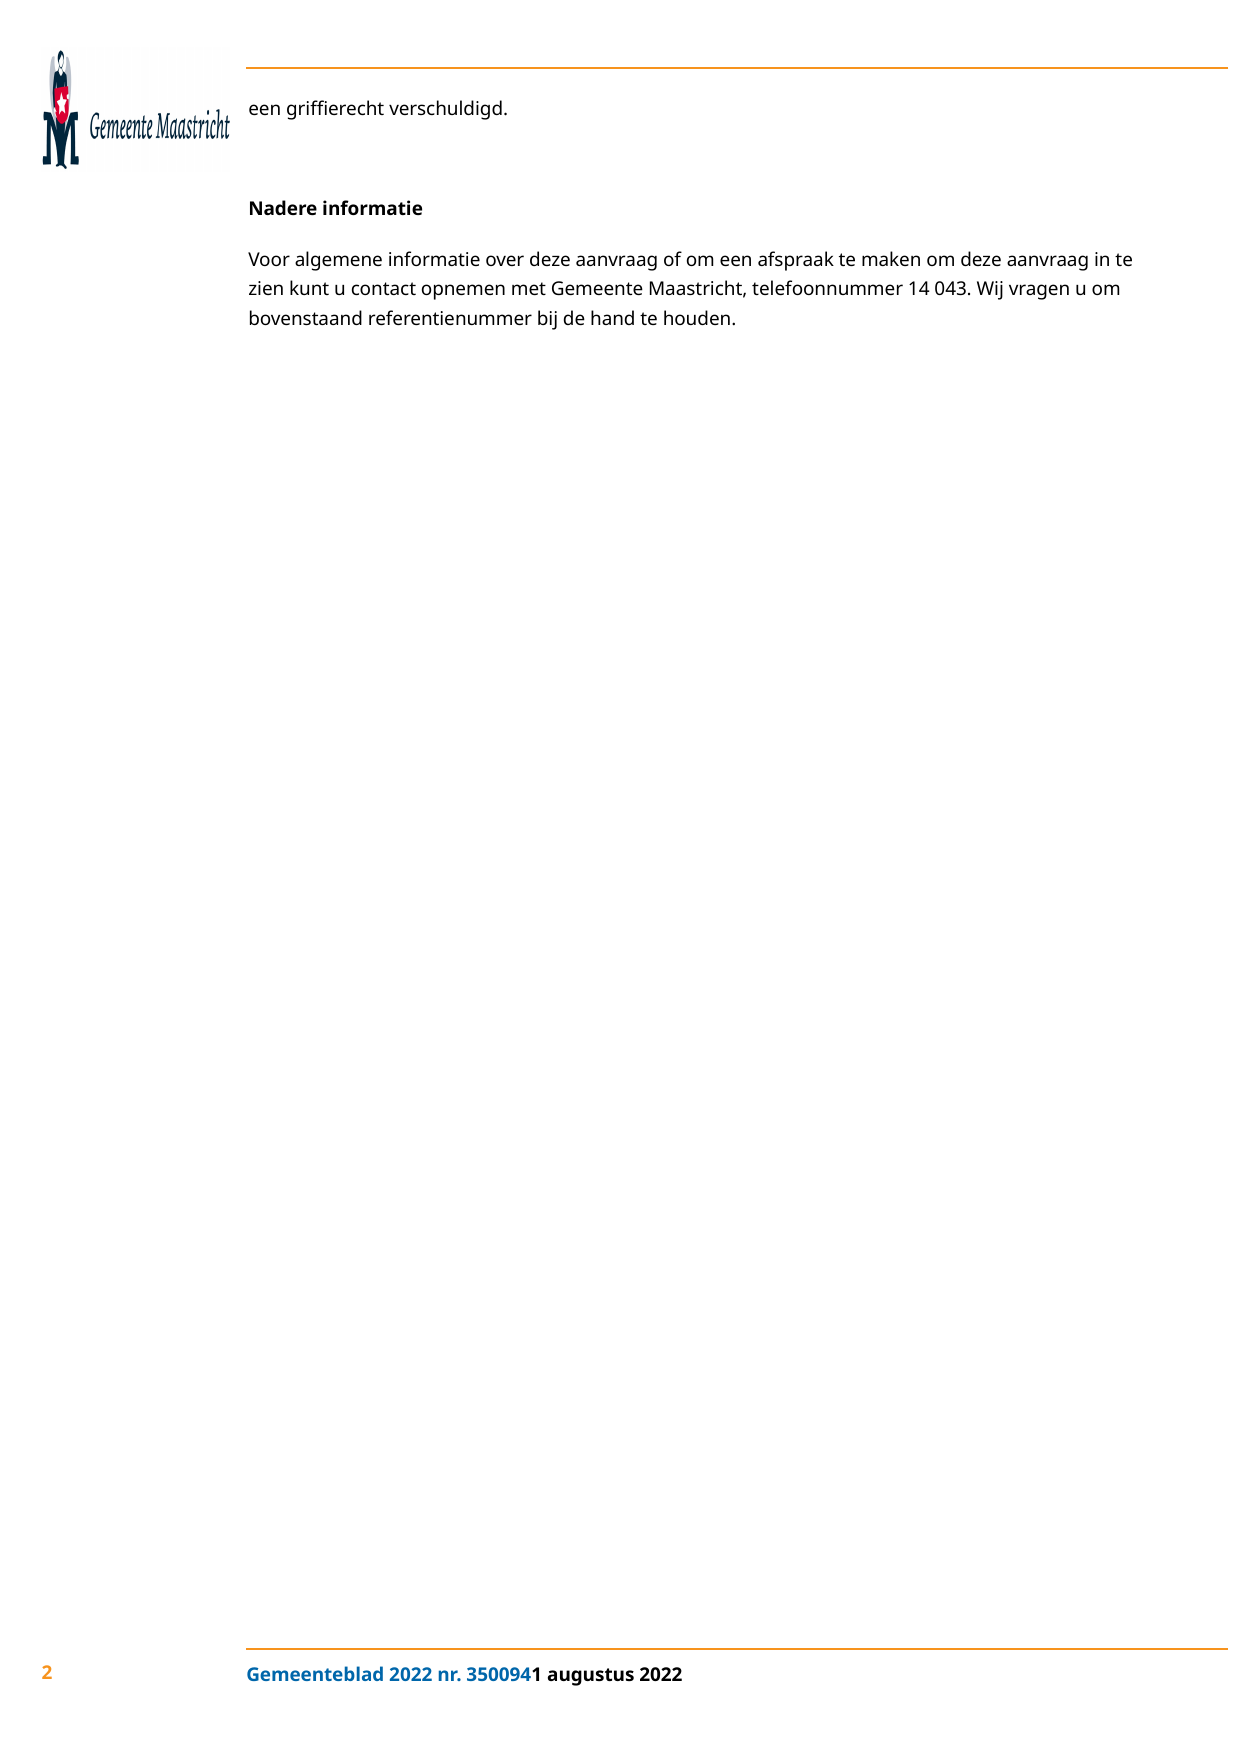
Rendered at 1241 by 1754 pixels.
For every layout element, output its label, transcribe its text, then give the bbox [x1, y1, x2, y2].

text een griffierecht verschuldigd. [248, 95, 1152, 121]
text Voor algemene informatie over deze aanvraag of om een afspraak te maken om deze aanvraag in te zien kunt u contact opnemen met Gemeente Maastricht, telefoonnummer 14 043. Wij vragen u om bovenstaand referentienummer bij de hand te houden. [248, 246, 1152, 331]
text Nadere informatie [248, 196, 1152, 221]
picture [41, 47, 231, 172]
